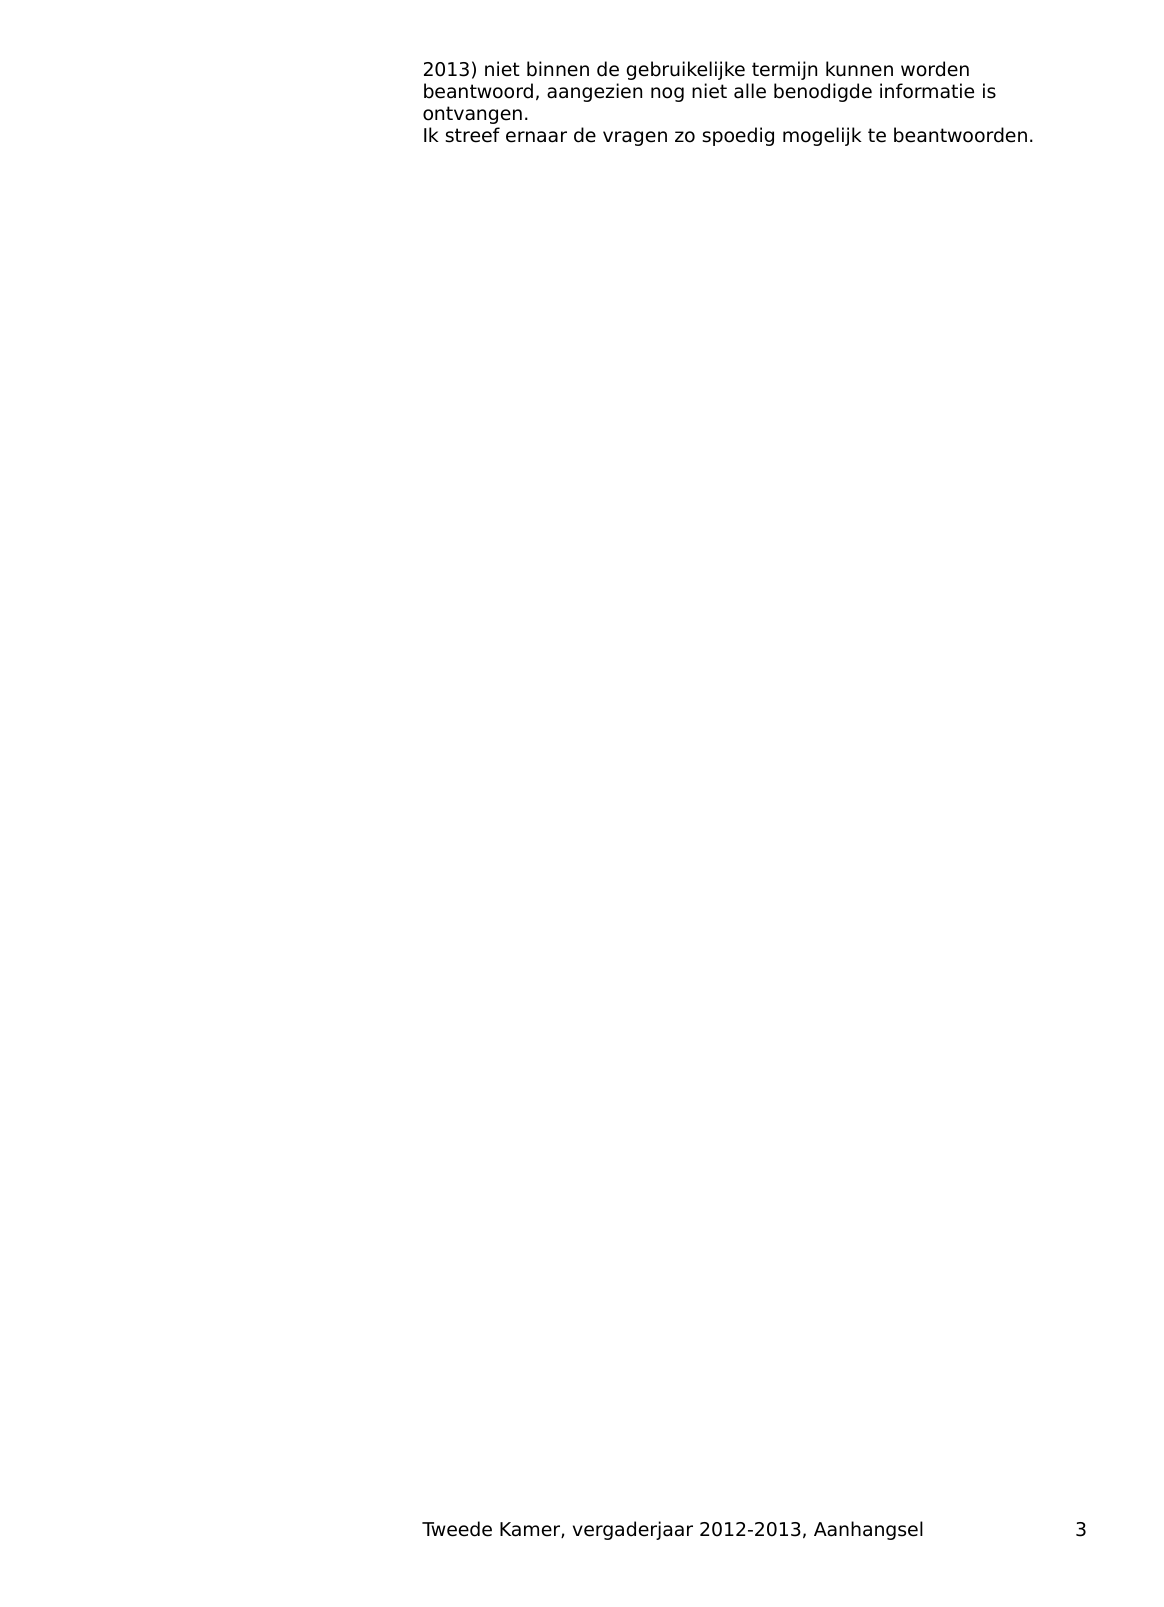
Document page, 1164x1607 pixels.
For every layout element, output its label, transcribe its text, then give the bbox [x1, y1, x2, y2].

text Ik streef ernaar de vragen zo spoedig mogelijk te beantwoorden. [422, 125, 1087, 147]
text 2013) niet binnen de gebruikelijke termijn kunnen worden beantwoord, aangezien nog niet alle benodigde informatie is ontvangen. [422, 59, 1087, 125]
